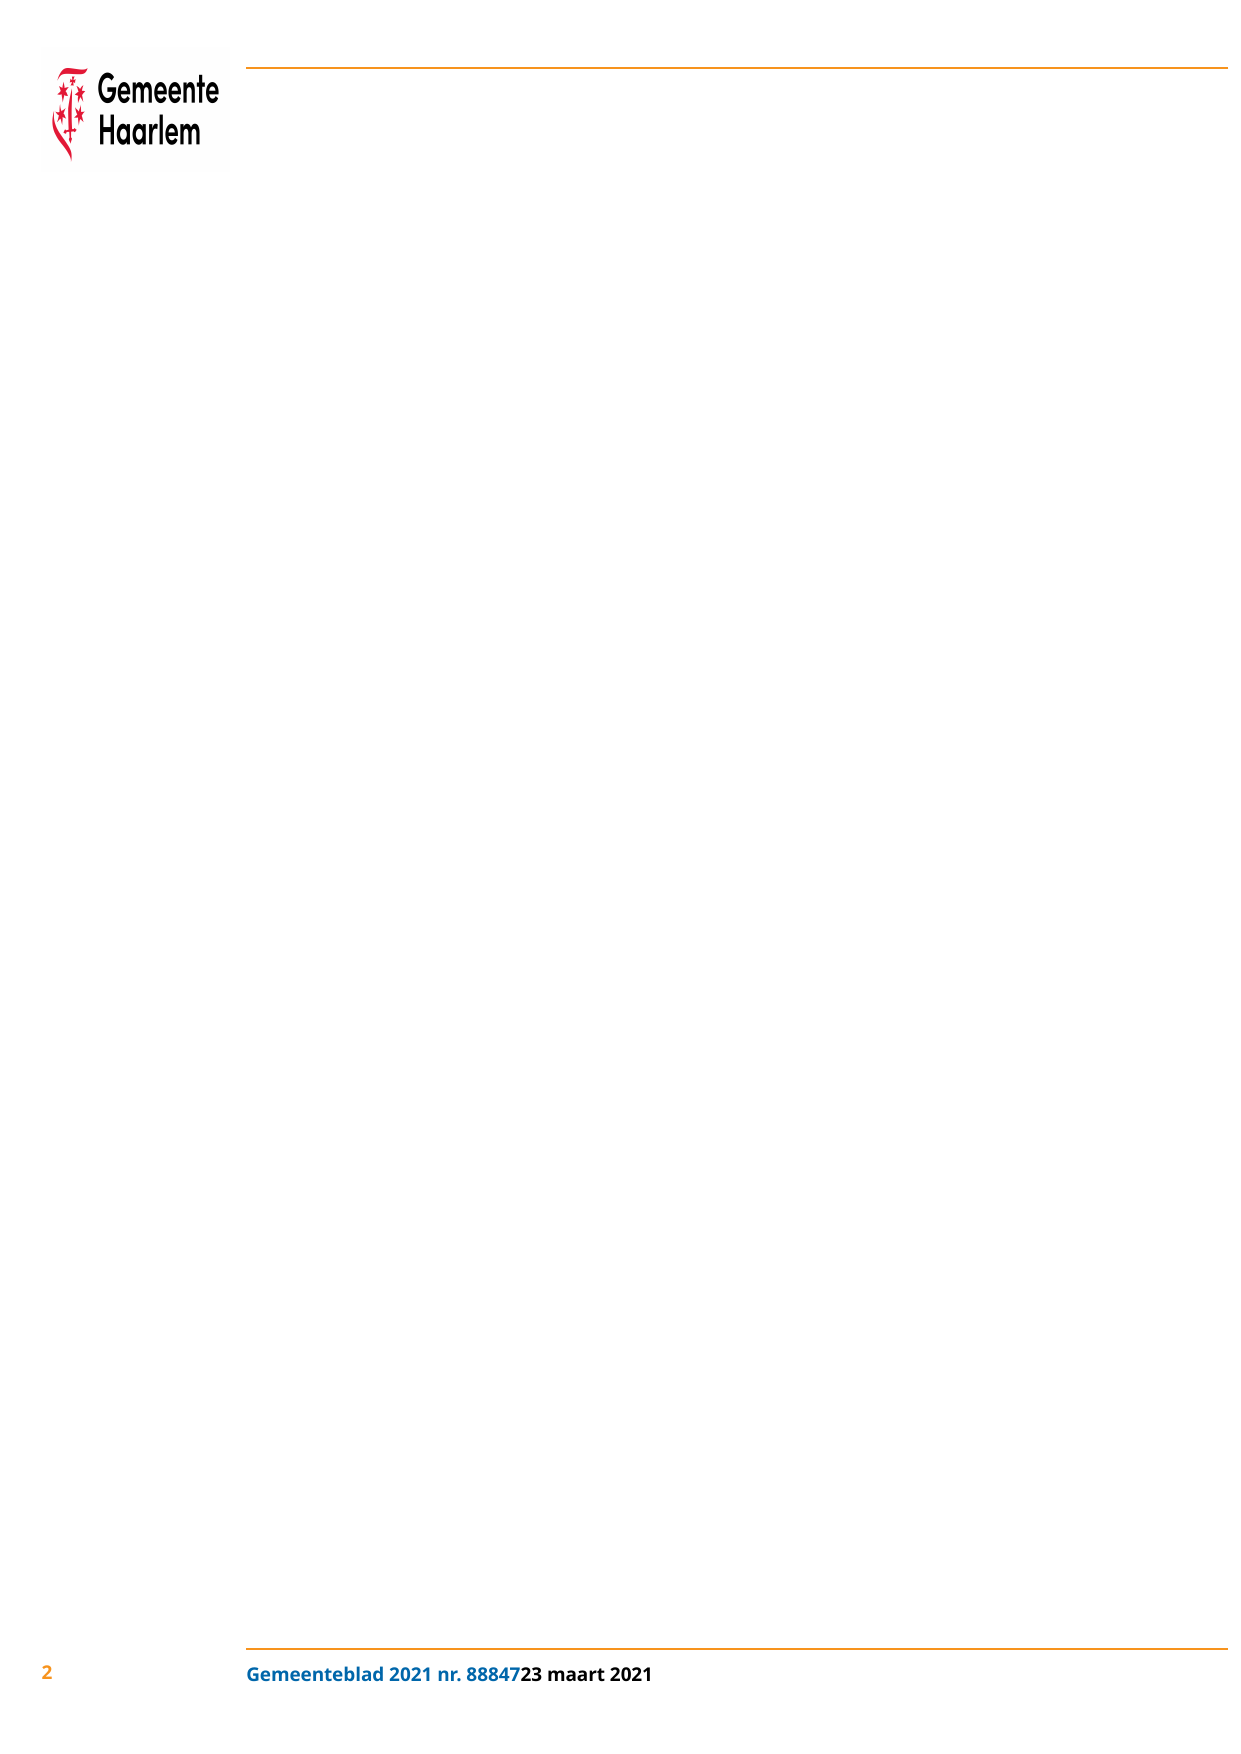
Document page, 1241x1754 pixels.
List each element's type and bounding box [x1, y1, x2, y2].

picture [41, 47, 231, 172]
